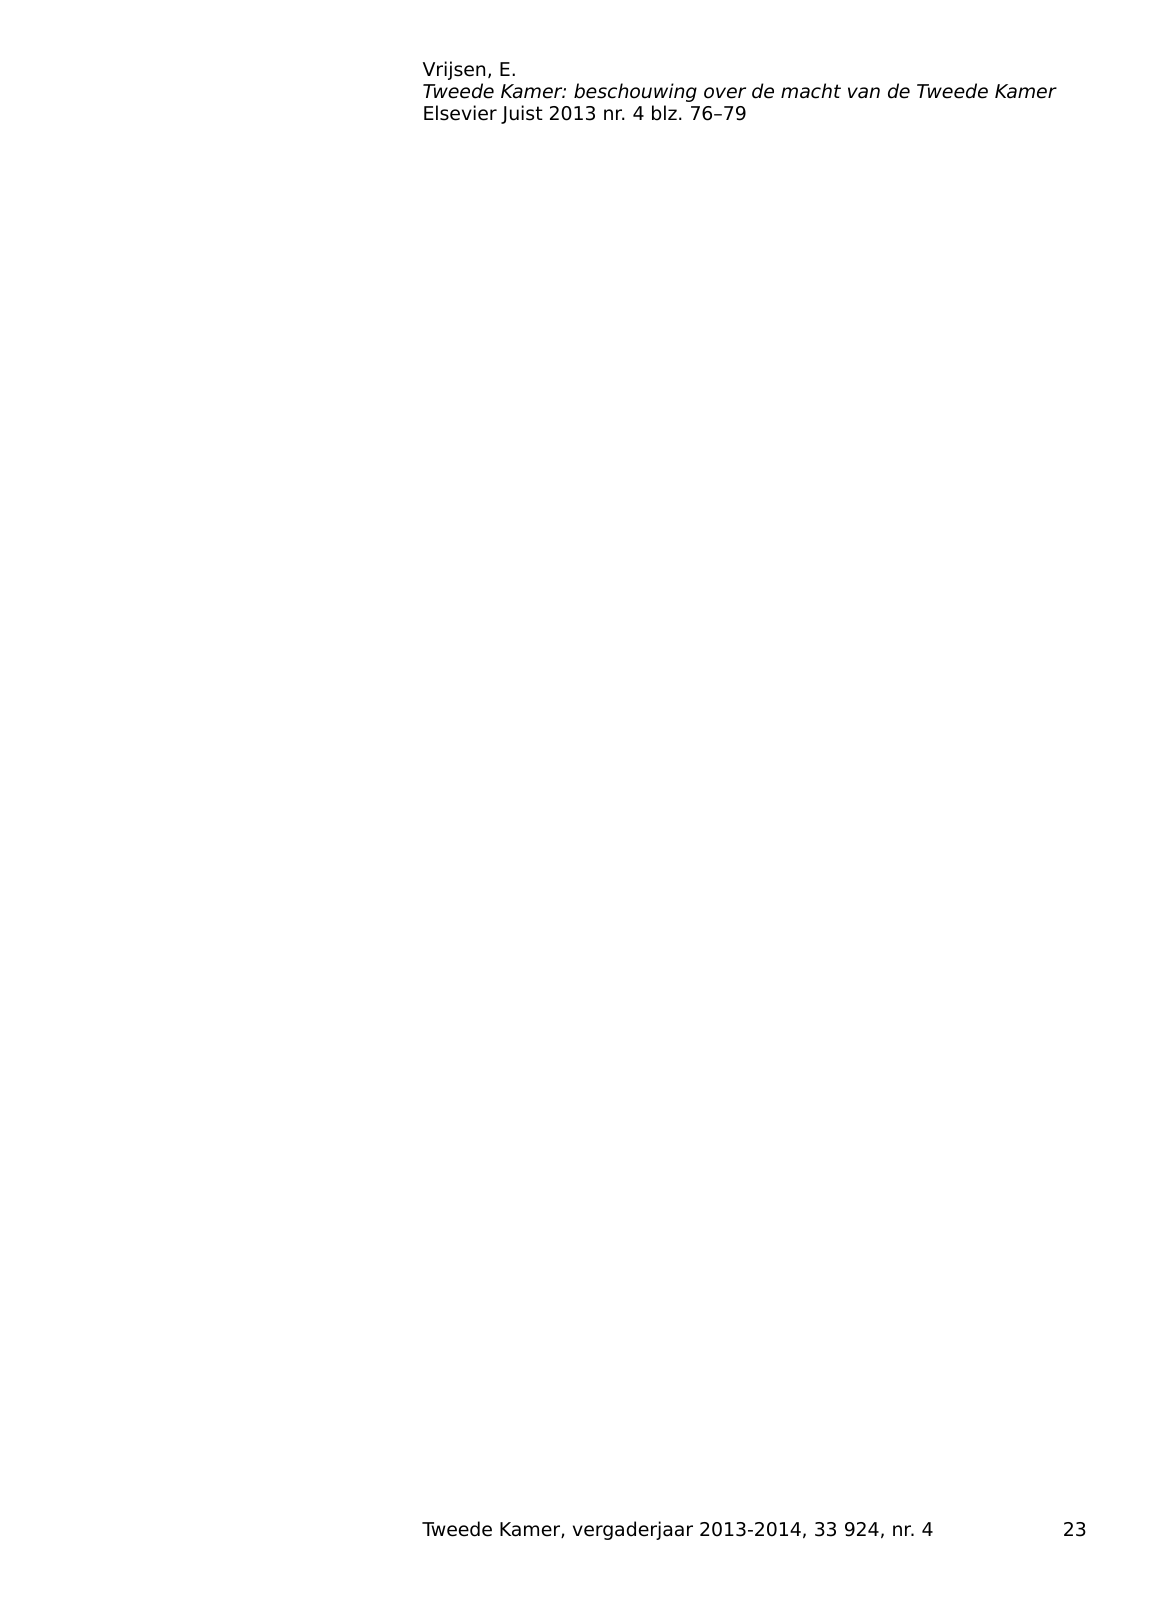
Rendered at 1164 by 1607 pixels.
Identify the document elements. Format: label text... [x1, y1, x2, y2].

text Vrijsen, E. [422, 59, 1087, 81]
text Elsevier Juist 2013 nr. 4 blz. 76–79 [422, 103, 1087, 125]
text Tweede Kamer: beschouwing over de macht van de Tweede Kamer [422, 81, 1087, 103]
